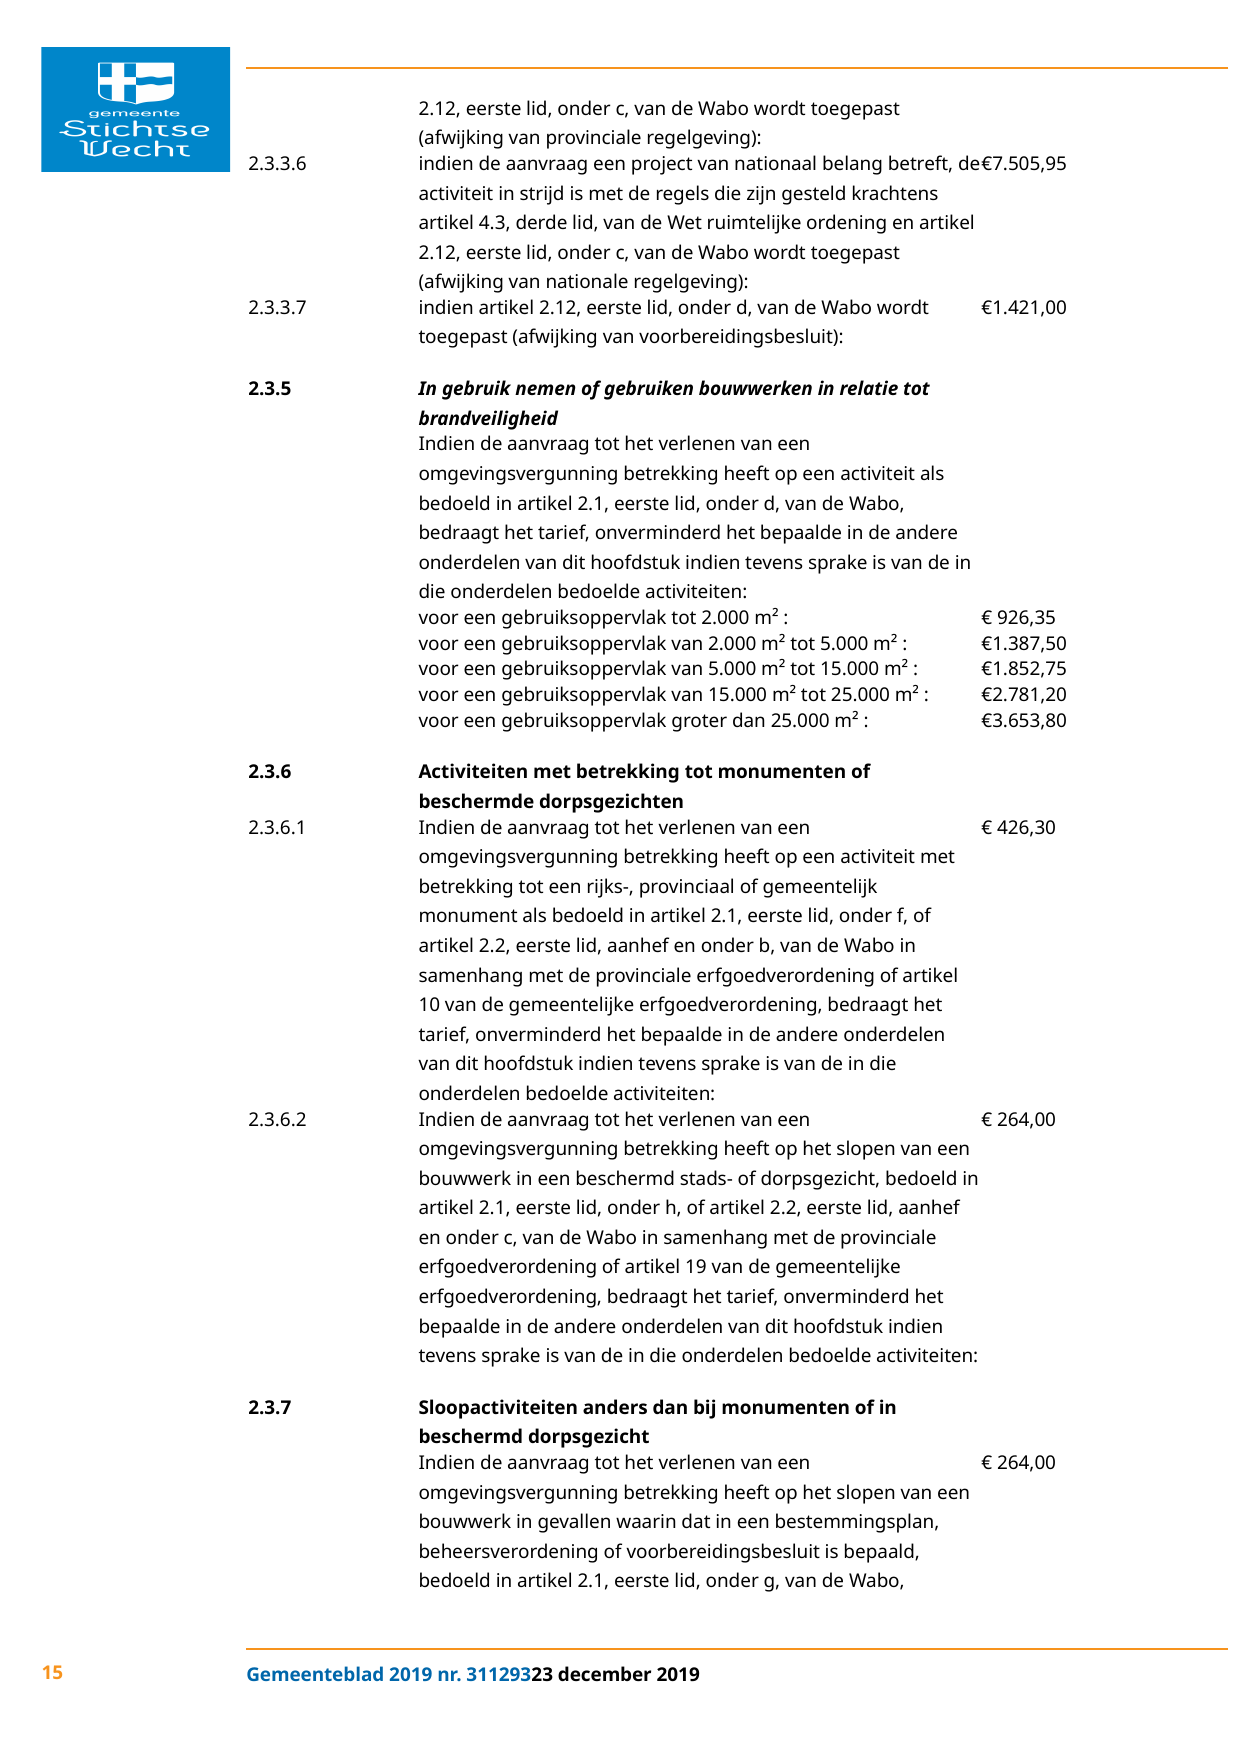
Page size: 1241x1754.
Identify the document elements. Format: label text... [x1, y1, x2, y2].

table_cell In gebruik nemen of gebruiken bouwwerken in relatie tot brandveiligheid [418, 375, 981, 431]
table_cell voor een gebruiksoppervlak van 5.000 m² tot 15.000 m² : [418, 656, 981, 681]
table_cell [418, 733, 981, 758]
table_cell [981, 350, 1152, 375]
table_cell [248, 1368, 418, 1394]
table_cell [418, 1368, 981, 1394]
table_cell [248, 630, 418, 656]
table_cell [981, 733, 1152, 758]
table_cell [981, 1368, 1152, 1394]
table_cell € 426,30 [981, 814, 1152, 1106]
table_cell [248, 707, 418, 733]
table_cell 2.3.6 [248, 759, 418, 814]
table_cell 2.3.5 [248, 375, 418, 431]
table_cell [248, 1449, 418, 1593]
table_cell € 926,35 [981, 604, 1152, 630]
table_cell [981, 431, 1152, 604]
table_cell [248, 733, 418, 758]
table_cell Indien de aanvraag tot het verlenen van een omgevingsvergunning betrekking heeft op een activiteit als bedoeld in artikel 2.1, eerste lid, onder d, van de Wabo, bedraagt het tarief, onverminderd het bepaalde in de andere onderdelen van dit hoofdstuk indien tevens sprake is van de in die onderdelen bedoelde activiteiten: [418, 431, 981, 604]
table_cell Indien de aanvraag tot het verlenen van een omgevingsvergunning betrekking heeft op een activiteit met betrekking tot een rijks-, provinciaal of gemeentelijk monument als bedoeld in artikel 2.1, eerste lid, onder f, of artikel 2.2, eerste lid, aanhef en onder b, van de Wabo in samenhang met de provinciale erfgoedverordening of artikel 10 van de gemeentelijke erfgoedverordening, bedraagt het tarief, onverminderd het bepaalde in de andere onderdelen van dit hoofdstuk indien tevens sprake is van de in die onderdelen bedoelde activiteiten: [418, 814, 981, 1106]
table_cell [248, 431, 418, 604]
table_cell € 264,00 [981, 1106, 1152, 1368]
table_cell [248, 604, 418, 630]
table_cell 2.3.3.6 [248, 150, 418, 294]
table_cell [981, 1394, 1152, 1449]
table_cell €1.852,75 [981, 656, 1152, 681]
table_cell [981, 95, 1152, 150]
table_cell indien de aanvraag een project van nationaal belang betreft, de activiteit in strijd is met de regels die zijn gesteld krachtens artikel 4.3, derde lid, van de Wet ruimtelijke ordening en artikel 2.12, eerste lid, onder c, van de Wabo wordt toegepast (afwijking van nationale regelgeving): [418, 150, 981, 294]
table_cell Indien de aanvraag tot het verlenen van een omgevingsvergunning betrekking heeft op het slopen van een bouwwerk in gevallen waarin dat in een bestemmingsplan, beheersverordening of voorbereidingsbesluit is bepaald, bedoeld in artikel 2.1, eerste lid, onder g, van de Wabo, [418, 1449, 981, 1593]
table_cell 2.3.6.1 [248, 814, 418, 1106]
table_cell [981, 375, 1152, 431]
table_cell €3.653,80 [981, 707, 1152, 733]
table_cell [248, 656, 418, 681]
table_cell [248, 681, 418, 707]
table_cell [248, 350, 418, 375]
picture [137, 63, 174, 103]
table_cell Sloopactiviteiten anders dan bij monumenten of in beschermd dorpsgezicht [418, 1394, 981, 1449]
table_cell €1.421,00 [981, 294, 1152, 349]
table_cell [418, 350, 981, 375]
table_cell € 264,00 [981, 1449, 1152, 1593]
table_cell indien artikel 2.12, eerste lid, onder d, van de Wabo wordt toegepast (afwijking van voorbereidingsbesluit): [418, 294, 981, 349]
table_cell Activiteiten met betrekking tot monumenten of beschermde dorpsgezichten [418, 759, 981, 814]
table_cell 2.3.6.2 [248, 1106, 418, 1368]
table_cell Indien de aanvraag tot het verlenen van een omgevingsvergunning betrekking heeft op het slopen van een bouwwerk in een beschermd stads- of dorpsgezicht, bedoeld in artikel 2.1, eerste lid, onder h, of artikel 2.2, eerste lid, aanhef en onder c, van de Wabo in samenhang met de provinciale erfgoedverordening of artikel 19 van de gemeentelijke erfgoedverordening, bedraagt het tarief, onverminderd het bepaalde in de andere onderdelen van dit hoofdstuk indien tevens sprake is van de in die onderdelen bedoelde activiteiten: [418, 1106, 981, 1368]
table_cell [248, 95, 418, 150]
table_cell 2.3.7 [248, 1394, 418, 1449]
table_cell 2.12, eerste lid, onder c, van de Wabo wordt toegepast (afwijking van provinciale regelgeving): [418, 95, 981, 150]
table_cell voor een gebruiksoppervlak groter dan 25.000 m² : [418, 707, 981, 733]
table_cell €2.781,20 [981, 681, 1152, 707]
table_cell voor een gebruiksoppervlak van 15.000 m² tot 25.000 m² : [418, 681, 981, 707]
table_cell €1.387,50 [981, 630, 1152, 656]
table_cell €7.505,95 [981, 150, 1152, 294]
table_cell 2.3.3.7 [248, 294, 418, 349]
table_cell voor een gebruiksoppervlak tot 2.000 m² : [418, 604, 981, 630]
table_cell voor een gebruiksoppervlak van 2.000 m² tot 5.000 m² : [418, 630, 981, 656]
picture [99, 63, 135, 101]
table_cell [981, 759, 1152, 814]
